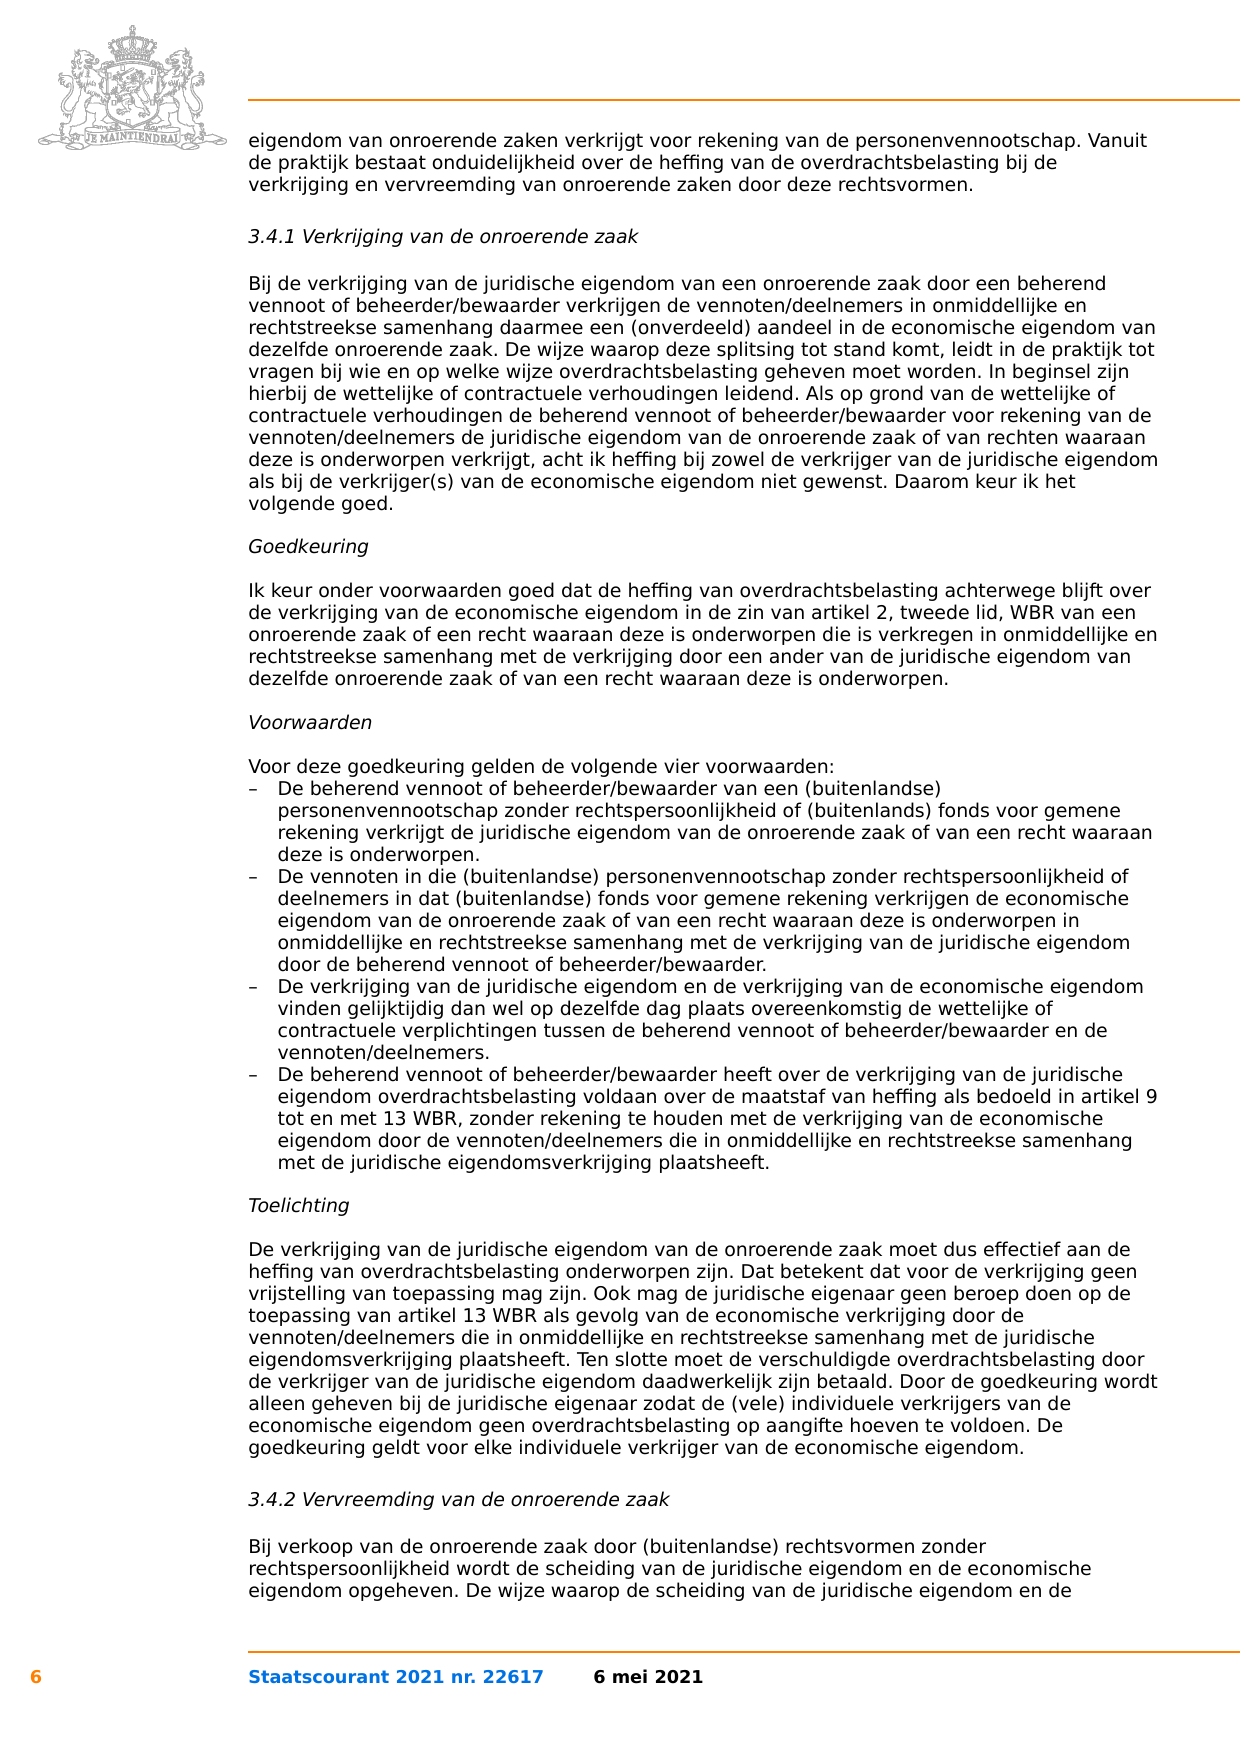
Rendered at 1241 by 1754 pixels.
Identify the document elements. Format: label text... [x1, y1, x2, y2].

text – De beherend vennoot of beheerder/bewaarder heeft over de verkrijging van de juridische eigendom overdrachtsbelasting voldaan over de maatstaf van heffing als bedoeld in artikel 9 tot en met 13 WBR, zonder rekening te houden met de verkrijging van de economische eigendom door de vennoten/deelnemers die in onmiddellijke en rechtstreekse samenhang met de juridische eigendomsverkrijging plaatsheeft. [248, 1064, 1163, 1173]
text Ik keur onder voorwaarden goed dat de heffing van overdrachtsbelasting achterwege blijft over de verkrijging van de economische eigendom in de zin van artikel 2, tweede lid, WBR van een onroerende zaak of een recht waaraan deze is onderworpen die is verkregen in onmiddellijke en rechtstreekse samenhang met de verkrijging door een ander van de juridische eigendom van dezelfde onroerende zaak of van een recht waaraan deze is onderworpen. [248, 580, 1163, 690]
subtitle Voorwaarden [248, 712, 1163, 734]
subtitle 3.4.2 Vervreemding van de onroerende zaak [248, 1489, 1163, 1511]
text eigendom van onroerende zaken verkrijgt voor rekening van de personenvennootschap. Vanuit de praktijk bestaat onduidelijkheid over de heffing van de overdrachtsbelasting bij de verkrijging en vervreemding van onroerende zaken door deze rechtsvormen. [248, 130, 1163, 196]
picture [38, 25, 227, 150]
text – De verkrijging van de juridische eigendom en de verkrijging van de economische eigendom vinden gelijktijdig dan wel op dezelfde dag plaats overeenkomstig de wettelijke of contractuele verplichtingen tussen de beherend vennoot of beheerder/bewaarder en de vennoten/deelnemers. [248, 976, 1163, 1064]
text Bij verkoop van de onroerende zaak door (buitenlandse) rechtsvormen zonder rechtspersoonlijkheid wordt de scheiding van de juridische eigendom en de economische eigendom opgeheven. De wijze waarop de scheiding van de juridische eigendom en de [248, 1536, 1163, 1602]
subtitle Goedkeuring [248, 536, 1163, 558]
text – De vennoten in die (buitenlandse) personenvennootschap zonder rechtspersoonlijkheid of deelnemers in dat (buitenlandse) fonds voor gemene rekening verkrijgen de economische eigendom van de onroerende zaak of van een recht waaraan deze is onderworpen in onmiddellijke en rechtstreekse samenhang met de verkrijging van de juridische eigendom door de beherend vennoot of beheerder/bewaarder. [248, 866, 1163, 976]
subtitle Toelichting [248, 1195, 1163, 1217]
text – De beherend vennoot of beheerder/bewaarder van een (buitenlandse) personenvennootschap zonder rechtspersoonlijkheid of (buitenlands) fonds voor gemene rekening verkrijgt de juridische eigendom van de onroerende zaak of van een recht waaraan deze is onderworpen. [248, 778, 1163, 866]
subtitle 3.4.1 Verkrijging van de onroerende zaak [248, 226, 1163, 248]
text De verkrijging van de juridische eigendom van de onroerende zaak moet dus effectief aan de heffing van overdrachtsbelasting onderworpen zijn. Dat betekent dat voor de verkrijging geen vrijstelling van toepassing mag zijn. Ook mag de juridische eigenaar geen beroep doen op de toepassing van artikel 13 WBR als gevolg van de economische verkrijging door de vennoten/deelnemers die in onmiddellijke en rechtstreekse samenhang met de juridische eigendomsverkrijging plaatsheeft. Ten slotte moet de verschuldigde overdrachtsbelasting door de verkrijger van de juridische eigendom daadwerkelijk zijn betaald. Door de goedkeuring wordt alleen geheven bij de juridische eigenaar zodat de (vele) individuele verkrijgers van de economische eigendom geen overdrachtsbelasting op aangifte hoeven te voldoen. De goedkeuring geldt voor elke individuele verkrijger van de economische eigendom. [248, 1239, 1163, 1459]
text Bij de verkrijging van de juridische eigendom van een onroerende zaak door een beherend vennoot of beheerder/bewaarder verkrijgen de vennoten/deelnemers in onmiddellijke en rechtstreekse samenhang daarmee een (onverdeeld) aandeel in de economische eigendom van dezelfde onroerende zaak. De wijze waarop deze splitsing tot stand komt, leidt in de praktijk tot vragen bij wie en op welke wijze overdrachtsbelasting geheven moet worden. In beginsel zijn hierbij de wettelijke of contractuele verhoudingen leidend. Als op grond van de wettelijke of contractuele verhoudingen de beherend vennoot of beheerder/bewaarder voor rekening van de vennoten/deelnemers de juridische eigendom van de onroerende zaak of van rechten waaraan deze is onderworpen verkrijgt, acht ik heffing bij zowel de verkrijger van de juridische eigendom als bij de verkrijger(s) van de economische eigendom niet gewenst. Daarom keur ik het volgende goed. [248, 273, 1163, 514]
text Voor deze goedkeuring gelden de volgende vier voorwaarden: [248, 756, 1163, 778]
